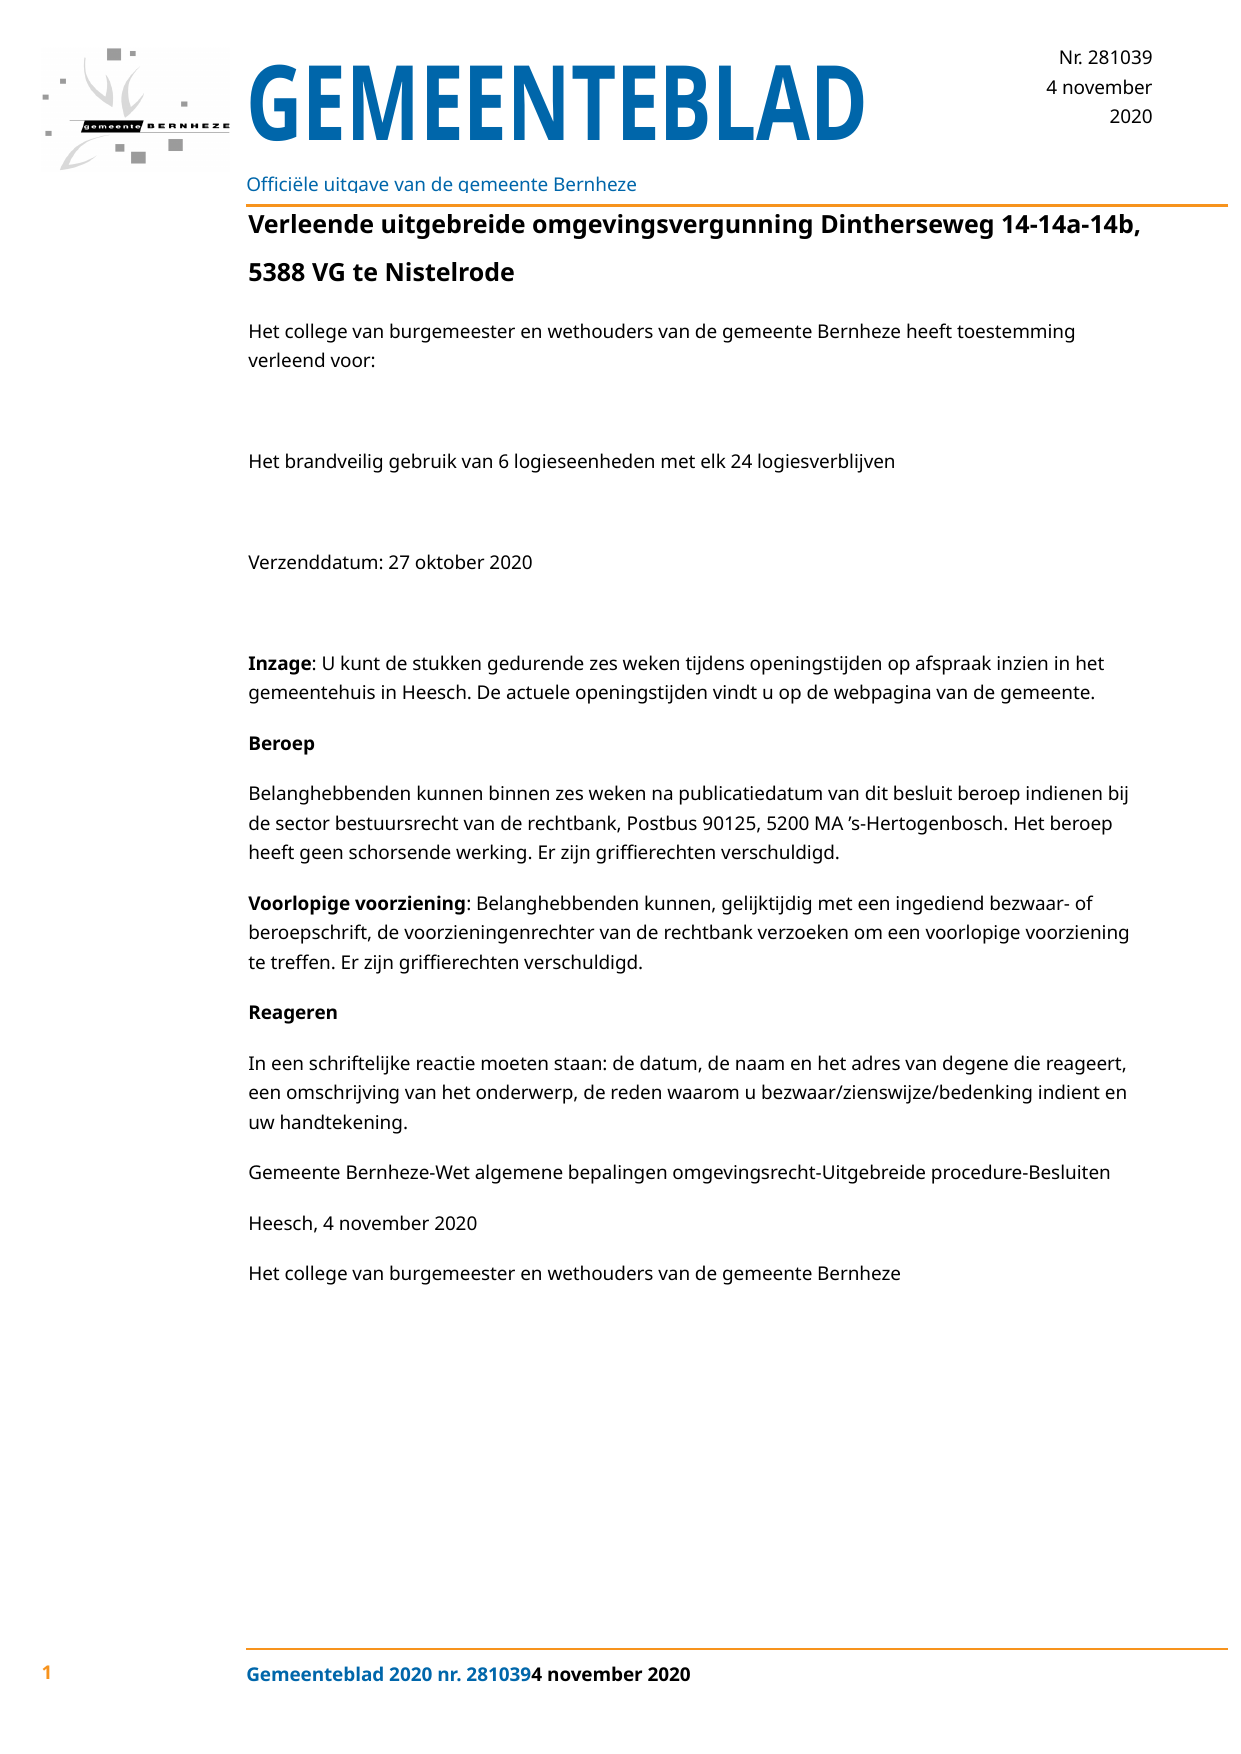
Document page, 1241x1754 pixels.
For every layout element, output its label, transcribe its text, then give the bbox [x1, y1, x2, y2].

text Inzage: U kunt de stukken gedurende zes weken tijdens openingstijden op afspraak inzien in het gemeentehuis in Heesch. De actuele openingstijden vindt u op de webpagina van de gemeente. [248, 650, 1152, 705]
text Gemeente Bernheze-Wet algemene bepalingen omgevingsrecht-Uitgebreide procedure-Besluiten [248, 1159, 1152, 1185]
text Het brandveilig gebruik van 6 logieseenheden met elk 24 logiesverblijven [248, 448, 1152, 474]
text Het college van burgemeester en wethouders van de gemeente Bernheze heeft toestemming verleend voor: [248, 318, 1152, 373]
text Belanghebbenden kunnen binnen zes weken na publicatiedatum van dit besluit beroep indienen bij de sector bestuursrecht van de rechtbank, Postbus 90125, 5200 MA ’s-Hertogenbosch. Het beroep heeft geen schorsende werking. Er zijn griffierechten verschuldigd. [248, 780, 1152, 865]
text Heesch, 4 november 2020 [248, 1210, 1152, 1236]
text In een schriftelijke reactie moeten staan: de datum, de naam en het adres van degene die reageert, een omschrijving van het onderwerp, de reden waarom u bezwaar/zienswijze/bedenking indient en uw handtekening. [248, 1050, 1152, 1135]
text Beroep [248, 730, 1152, 756]
text Verleende uitgebreide omgevingsvergunning Dintherseweg 14-14a-14b, 5388 VG te Nistelrode [248, 207, 1152, 288]
text Verzenddatum: 27 oktober 2020 [248, 549, 1152, 575]
picture [41, 47, 231, 172]
text Reageren [248, 999, 1152, 1025]
text Het college van burgemeester en wethouders van de gemeente Bernheze [248, 1260, 1152, 1286]
text Voorlopige voorziening: Belanghebbenden kunnen, gelijktijdig met een ingediend bezwaar- of beroepschrift, de voorzieningenrechter van de rechtbank verzoeken om een voorlopige voorziening te treffen. Er zijn griffierechten verschuldigd. [248, 890, 1152, 975]
